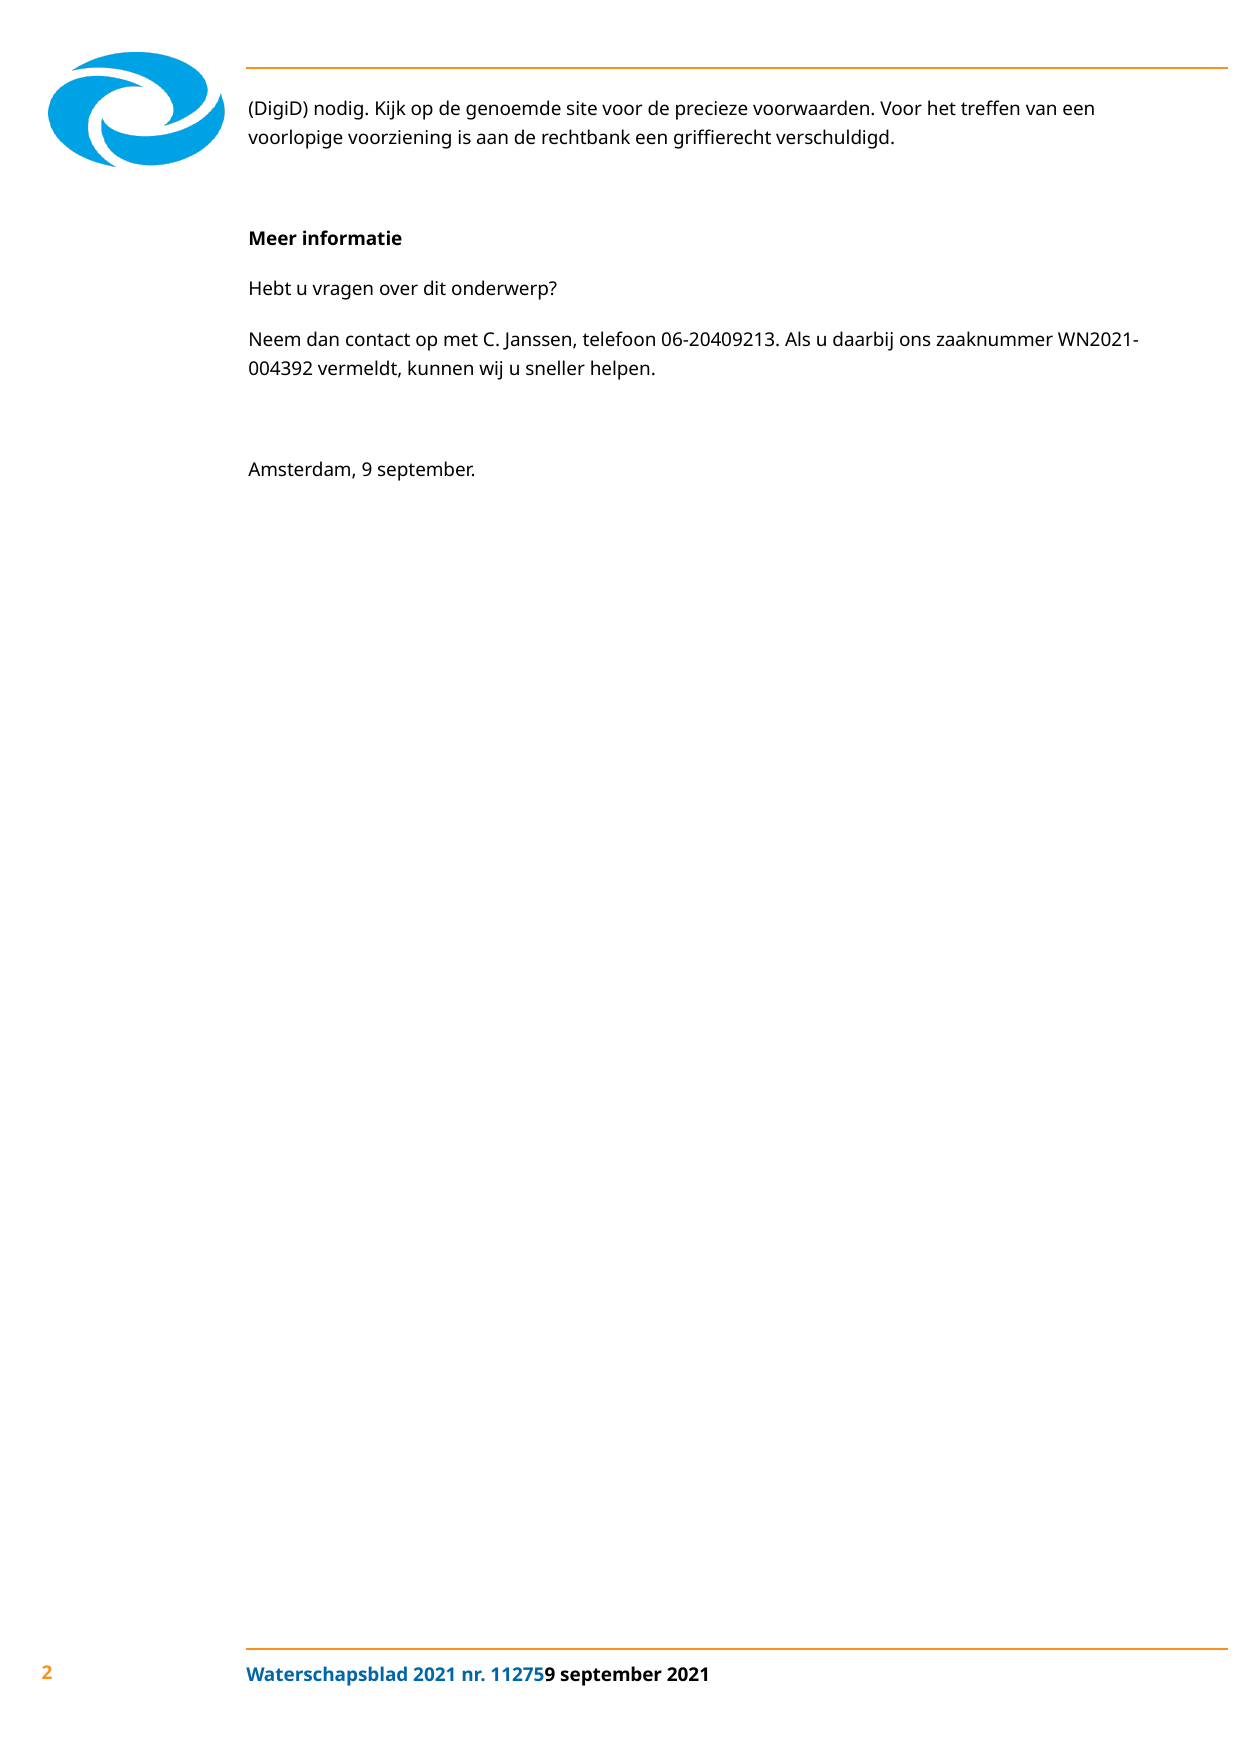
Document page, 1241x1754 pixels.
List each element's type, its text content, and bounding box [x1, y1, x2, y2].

text Amsterdam, 9 september. [248, 456, 1152, 482]
text Neem dan contact op met C. Janssen, telefoon 06-20409213. Als u daarbij ons zaaknummer WN2021-004392 vermeldt, kunnen wij u sneller helpen. [248, 326, 1152, 381]
text Hebt u vragen over dit onderwerp? [248, 276, 1152, 301]
picture [41, 47, 231, 172]
text (DigiD) nodig. Kijk op de genoemde site voor de precieze voorwaarden. Voor het treffen van een voorlopige voorziening is aan de rechtbank een griffierecht verschuldigd. [248, 95, 1152, 150]
text Meer informatie [248, 225, 1152, 251]
